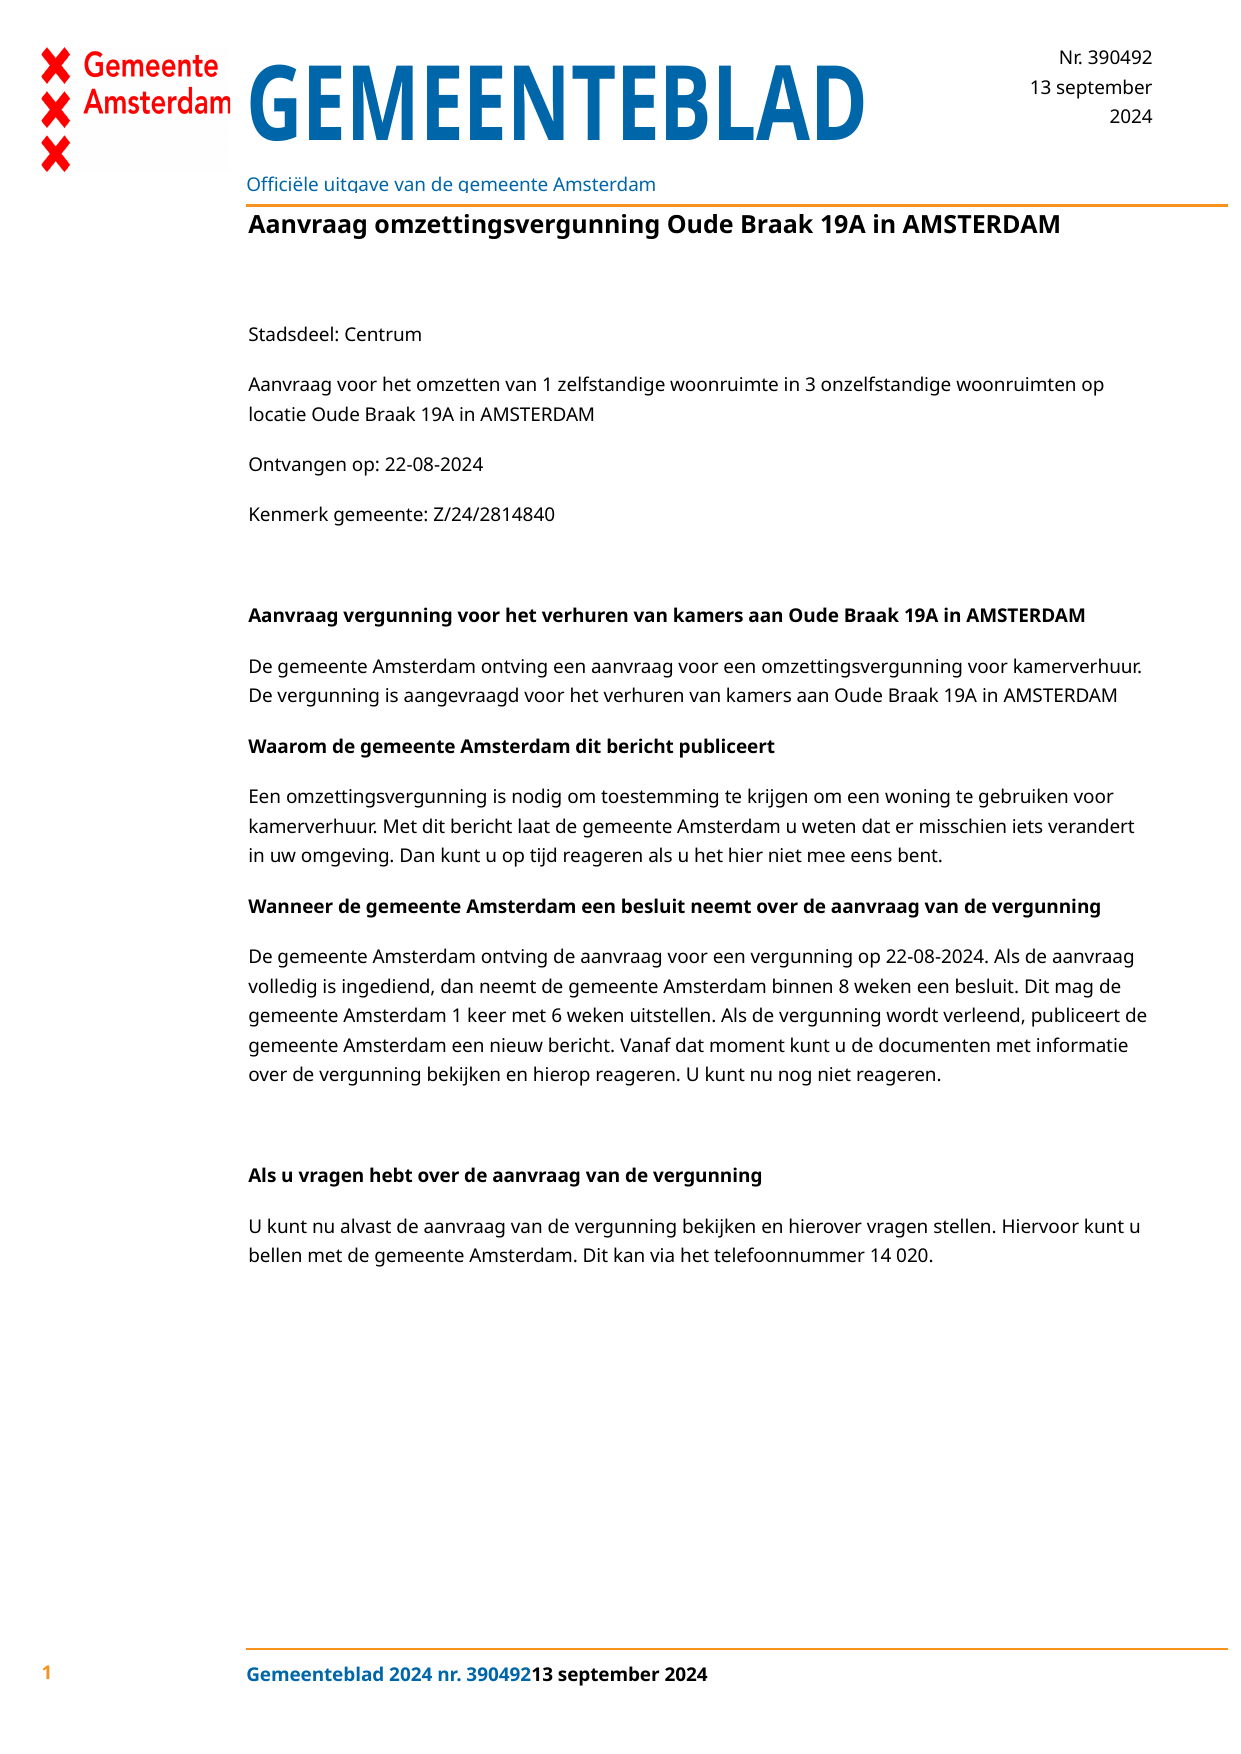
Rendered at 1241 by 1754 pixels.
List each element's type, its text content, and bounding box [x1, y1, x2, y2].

text Waarom de gemeente Amsterdam dit bericht publiceert [248, 733, 1152, 758]
text Aanvraag vergunning voor het verhuren van kamers aan Oude Braak 19A in AMSTERDAM [248, 602, 1152, 628]
text U kunt nu alvast de aanvraag van de vergunning bekijken en hierover vragen stellen. Hiervoor kunt u bellen met de gemeente Amsterdam. Dit kan via het telefoonnummer 14 020. [248, 1213, 1152, 1268]
text De gemeente Amsterdam ontving een aanvraag voor een omzettingsvergunning voor kamerverhuur. De vergunning is aangevraagd voor het verhuren van kamers aan Oude Braak 19A in AMSTERDAM [248, 653, 1152, 708]
text De gemeente Amsterdam ontving de aanvraag voor een vergunning op 22-08-2024. Als de aanvraag volledig is ingediend, dan neemt de gemeente Amsterdam binnen 8 weken een besluit. Dit mag de gemeente Amsterdam 1 keer met 6 weken uitstellen. Als de vergunning wordt verleend, publiceert de gemeente Amsterdam een nieuw bericht. Vanaf dat moment kunt u de documenten met informatie over de vergunning bekijken en hierop reageren. U kunt nu nog niet reageren. [248, 943, 1152, 1087]
text Aanvraag voor het omzetten van 1 zelfstandige woonruimte in 3 onzelfstandige woonruimten op locatie Oude Braak 19A in AMSTERDAM [248, 371, 1152, 426]
text Aanvraag omzettingsvergunning Oude Braak 19A in AMSTERDAM [248, 207, 1152, 241]
text Kenmerk gemeente: Z/24/2814840 [248, 502, 1152, 527]
text Als u vragen hebt over de aanvraag van de vergunning [248, 1162, 1152, 1188]
text Wanneer de gemeente Amsterdam een besluit neemt over de aanvraag van de vergunning [248, 893, 1152, 918]
text Een omzettingsvergunning is nodig om toestemming te krijgen om een woning te gebruiken voor kamerverhuur. Met dit bericht laat de gemeente Amsterdam u weten dat er misschien iets verandert in uw omgeving. Dan kunt u op tijd reageren als u het hier niet mee eens bent. [248, 783, 1152, 868]
picture [41, 47, 231, 172]
text Stadsdeel: Centrum [248, 321, 1152, 346]
text Ontvangen op: 22-08-2024 [248, 451, 1152, 477]
